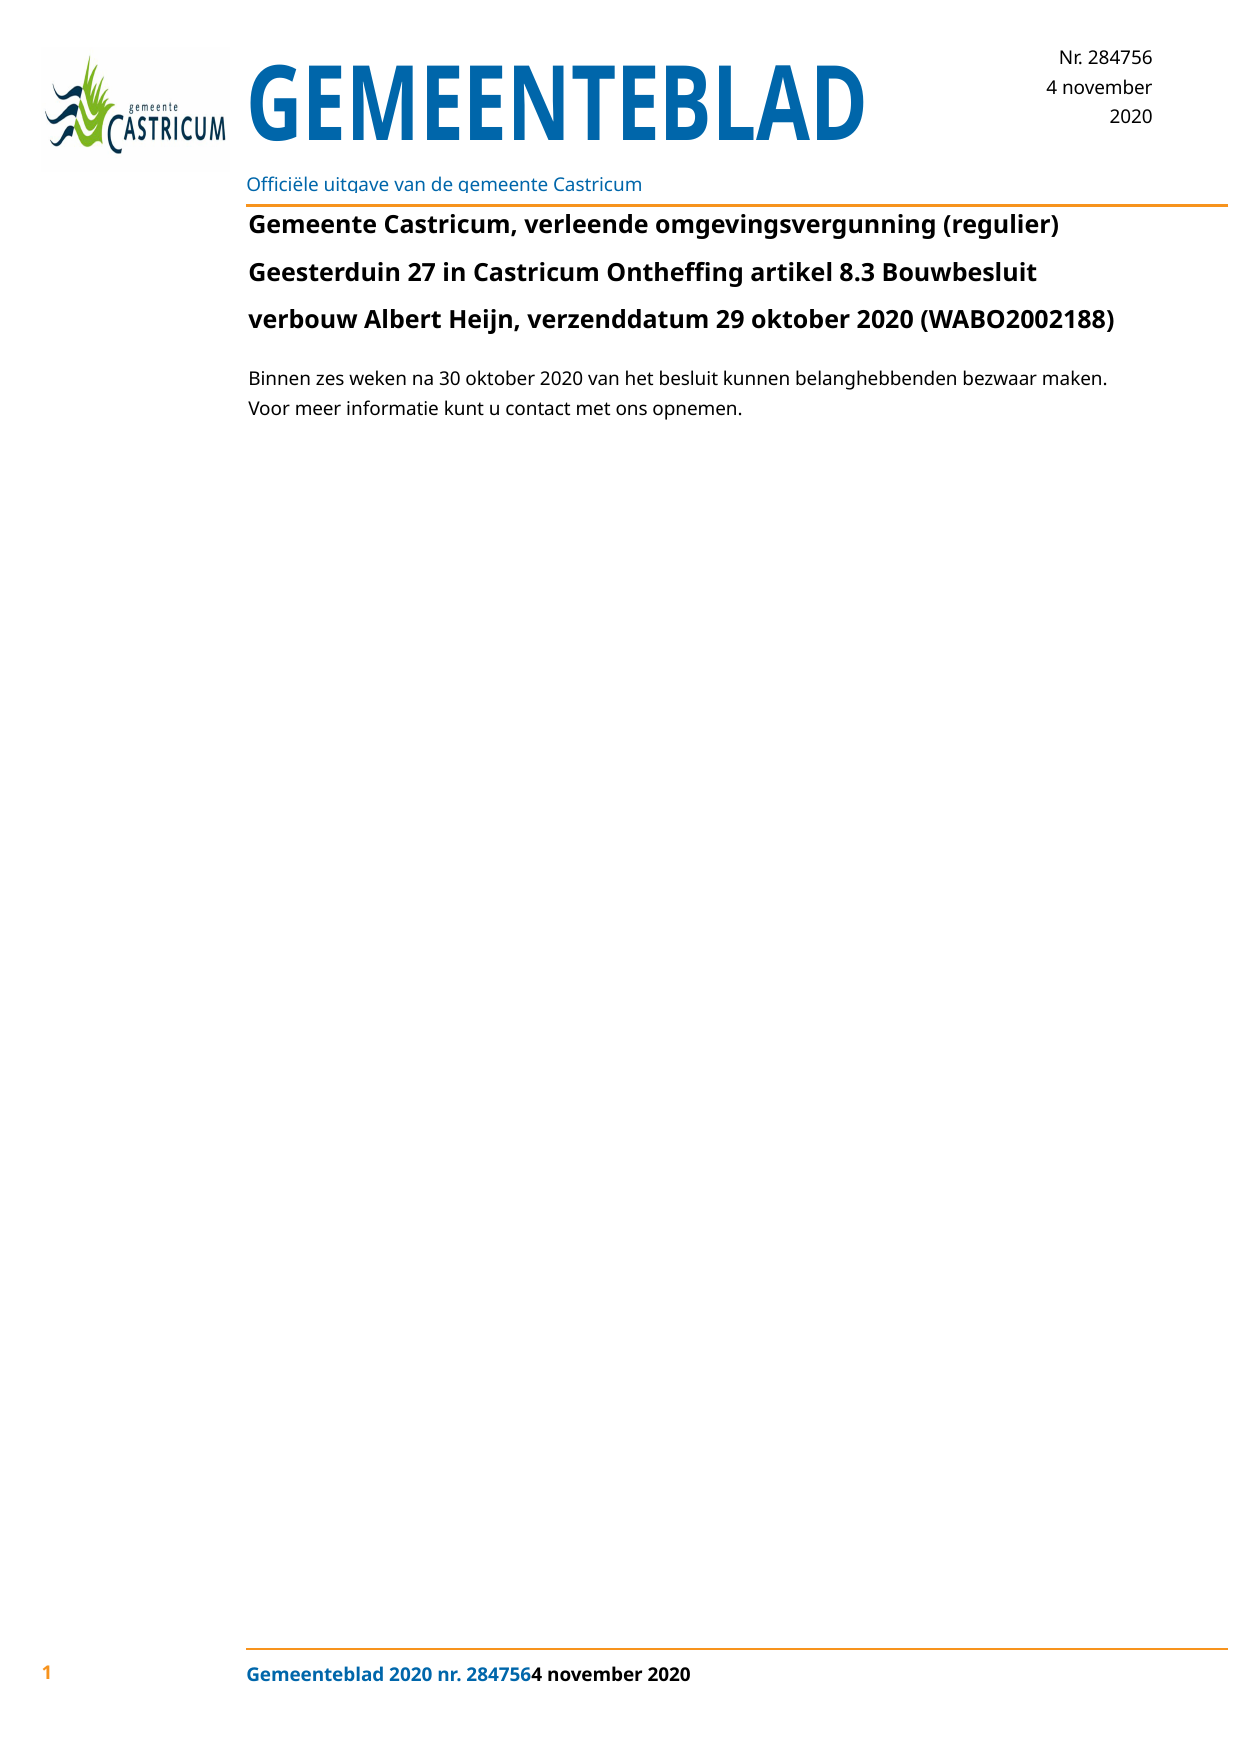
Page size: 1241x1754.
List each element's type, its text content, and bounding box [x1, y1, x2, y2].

text Binnen zes weken na 30 oktober 2020 van het besluit kunnen belanghebbenden bezwaar maken. Voor meer informatie kunt u contact met ons opnemen. [248, 366, 1152, 421]
picture [41, 47, 231, 172]
text Gemeente Castricum, verleende omgevingsvergunning (regulier) Geesterduin 27 in Castricum Ontheffing artikel 8.3 Bouwbesluit verbouw Albert Heijn, verzenddatum 29 oktober 2020 (WABO2002188) [248, 207, 1152, 336]
